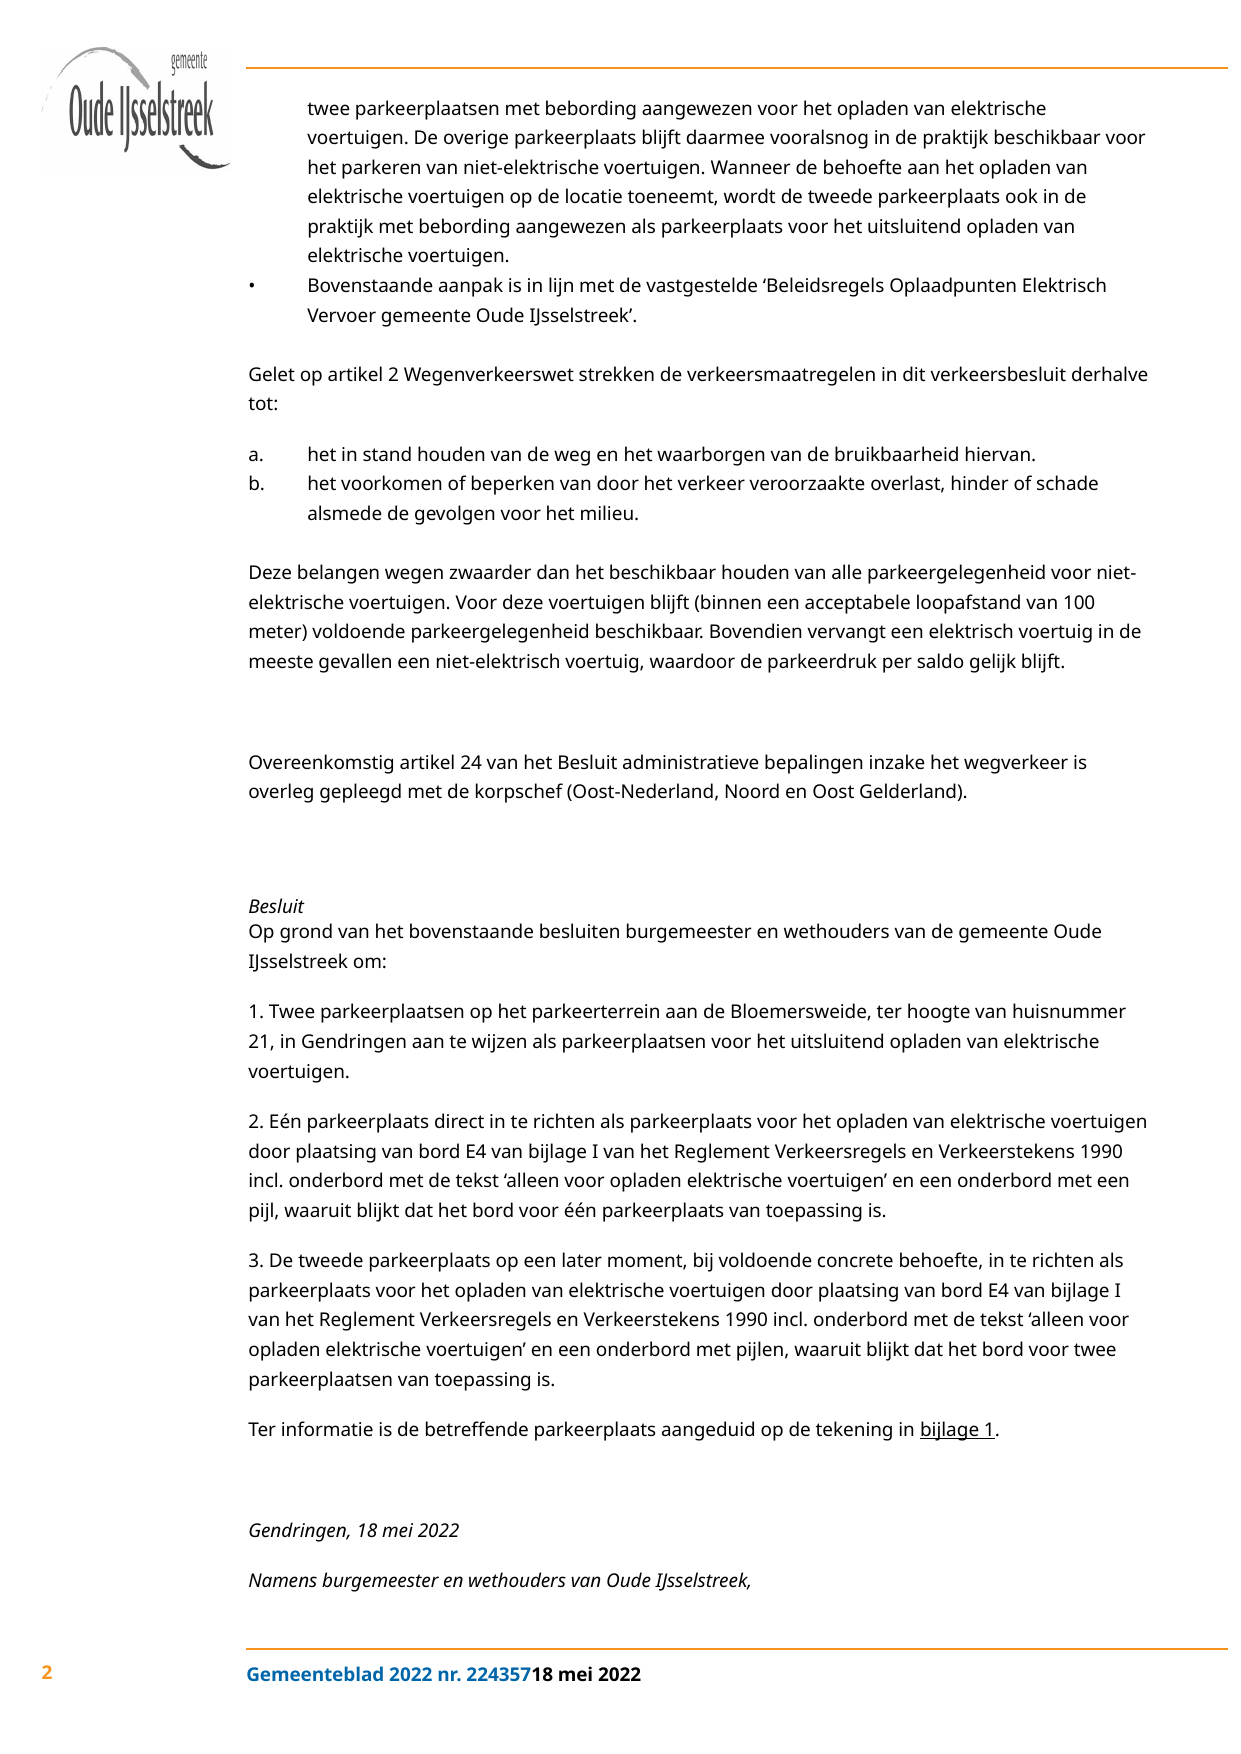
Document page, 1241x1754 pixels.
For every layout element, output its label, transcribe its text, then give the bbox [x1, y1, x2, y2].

list het in stand houden van de weg en het waarborgen van de bruikbaarheid hiervan. [248, 441, 1152, 467]
text Gelet op artikel 2 Wegenverkeerswet strekken de verkeersmaatregelen in dit verkeersbesluit derhalve tot: [248, 361, 1152, 416]
text 2. Eén parkeerplaats direct in te richten als parkeerplaats voor het opladen van elektrische voertuigen door plaatsing van bord E4 van bijlage I van het Reglement Verkeersregels en Verkeerstekens 1990 incl. onderbord met de tekst ‘alleen voor opladen elektrische voertuigen’ en een onderbord met een pijl, waaruit blijkt dat het bord voor één parkeerplaats van toepassing is. [248, 1108, 1152, 1223]
text Namens burgemeester en wethouders van Oude IJsselstreek, [248, 1567, 1152, 1593]
text Ter informatie is de betreffende parkeerplaats aangeduid op de tekening in bijlage 1. [248, 1416, 1152, 1442]
text Gendringen, 18 mei 2022 [248, 1517, 1152, 1543]
text 1. Twee parkeerplaatsen op het parkeerterrein aan de Bloemersweide, ter hoogte van huisnummer 21, in Gendringen aan te wijzen als parkeerplaatsen voor het uitsluitend opladen van elektrische voertuigen. [248, 999, 1152, 1083]
text Overeenkomstig artikel 24 van het Besluit administratieve bepalingen inzake het wegverkeer is overleg gepleegd met de korpschef (Oost-Nederland, Noord en Oost Gelderland). [248, 749, 1152, 804]
list het voorkomen of beperken van door het verkeer veroorzaakte overlast, hinder of schade alsmede de gevolgen voor het milieu. [248, 471, 1152, 526]
list Bovenstaande aanpak is in lijn met de vastgestelde ‘Beleidsregels Oplaadpunten Elektrisch Vervoer gemeente Oude IJsselstreek’. [248, 272, 1152, 328]
text 3. De tweede parkeerplaats op een later moment, bij voldoende concrete behoefte, in te richten als parkeerplaats voor het opladen van elektrische voertuigen door plaatsing van bord E4 van bijlage I van het Reglement Verkeersregels en Verkeerstekens 1990 incl. onderbord met de tekst ‘alleen voor opladen elektrische voertuigen’ en een onderbord met pijlen, waaruit blijkt dat het bord voor twee parkeerplaatsen van toepassing is. [248, 1247, 1152, 1391]
list twee parkeerplaatsen met bebording aangewezen voor het opladen van elektrische voertuigen. De overige parkeerplaats blijft daarmee vooralsnog in de praktijk beschikbaar voor het parkeren van niet-elektrische voertuigen. Wanneer de behoefte aan het opladen van elektrische voertuigen op de locatie toeneemt, wordt de tweede parkeerplaats ook in de praktijk met bebording aangewezen als parkeerplaats voor het uitsluitend opladen van elektrische voertuigen. [248, 95, 1152, 268]
text Op grond van het bovenstaande besluiten burgemeester en wethouders van de gemeente Oude IJsselstreek om: [248, 919, 1152, 974]
text Deze belangen wegen zwaarder dan het beschikbaar houden van alle parkeergelegenheid voor niet-elektrische voertuigen. Voor deze voertuigen blijft (binnen een acceptabele loopafstand van 100 meter) voldoende parkeergelegenheid beschikbaar. Bovendien vervangt een elektrisch voertuig in de meeste gevallen een niet-elektrisch voertuig, waardoor de parkeerdruk per saldo gelijk blijft. [248, 559, 1152, 674]
text Besluit [248, 893, 1152, 919]
picture [41, 47, 231, 172]
